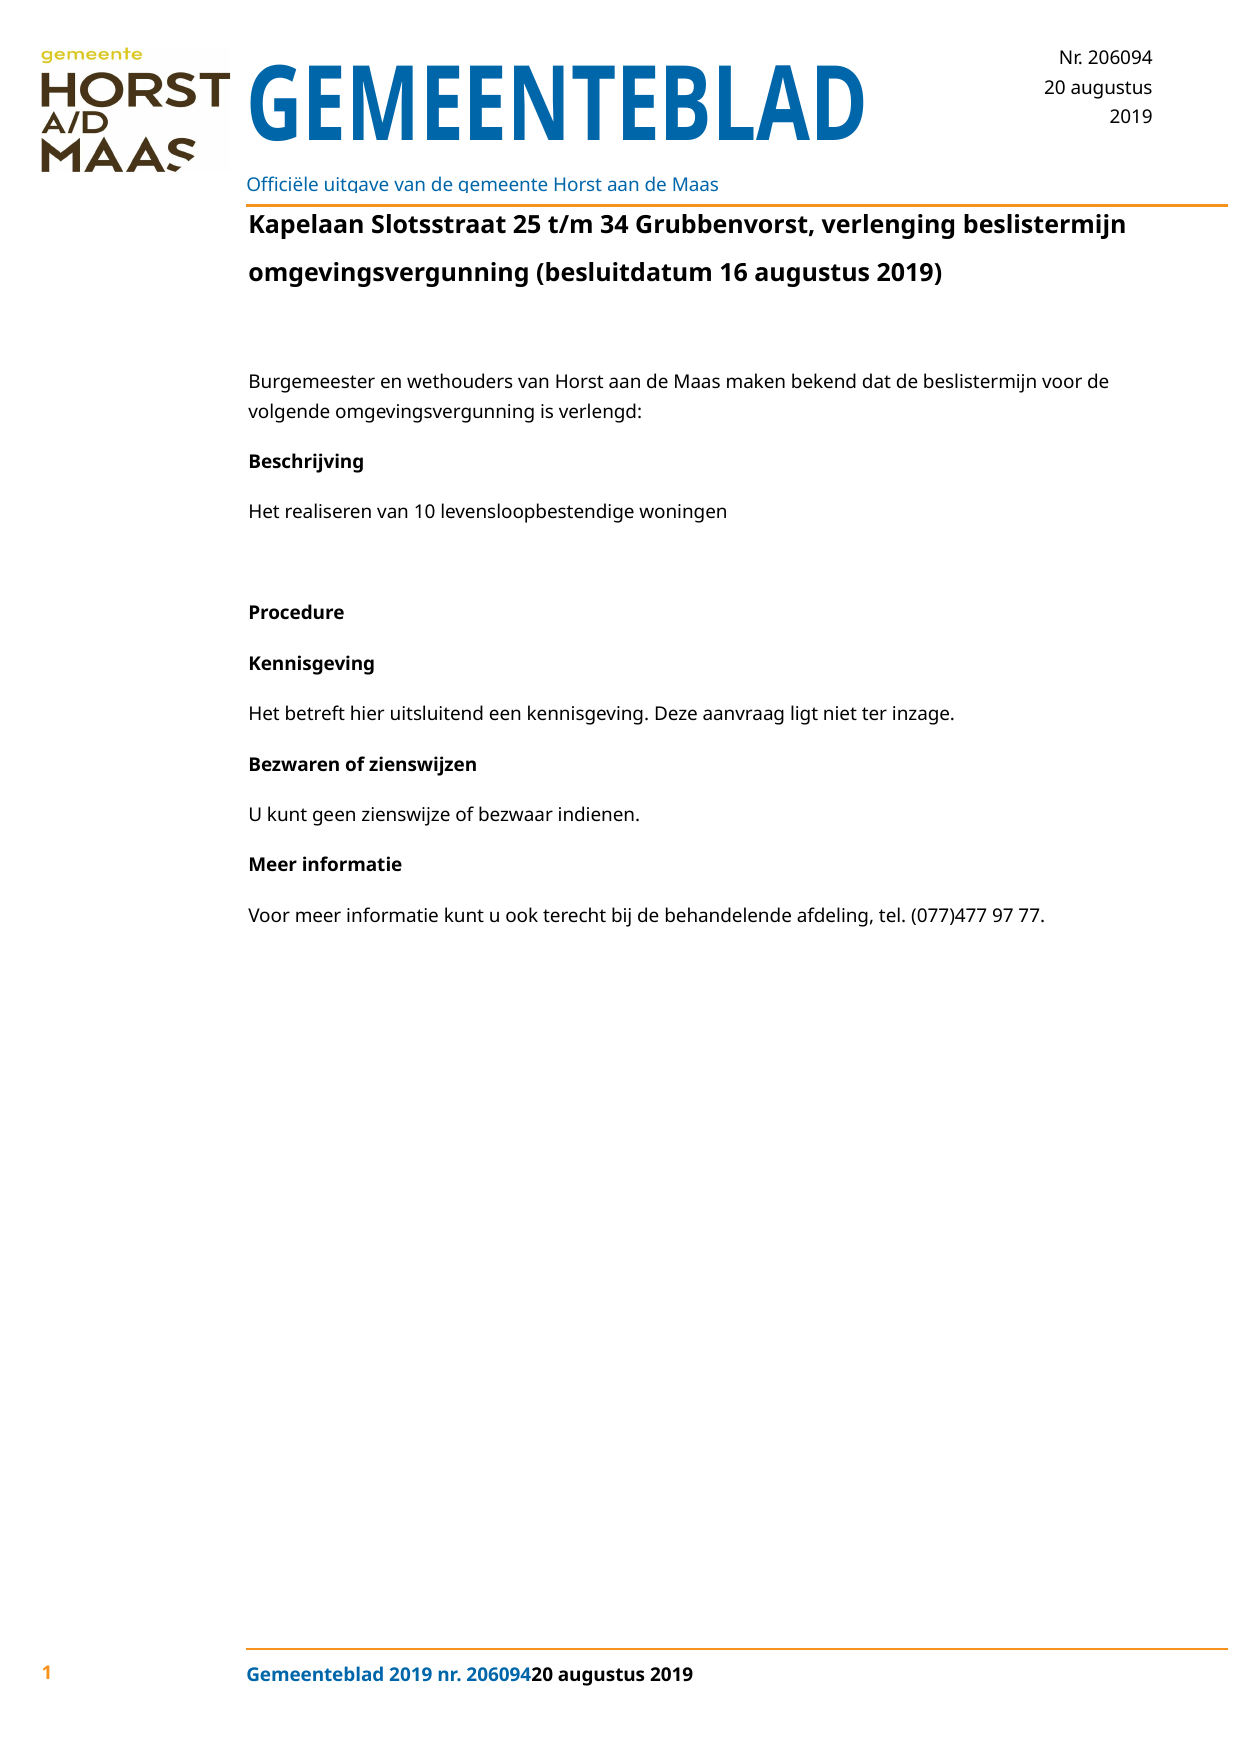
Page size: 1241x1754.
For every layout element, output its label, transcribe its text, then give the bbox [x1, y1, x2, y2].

text Het realiseren van 10 levensloopbestendige woningen [248, 499, 1152, 524]
text Beschrijving [248, 448, 1152, 474]
text Voor meer informatie kunt u ook terecht bij de behandelende afdeling, tel. (077)477 97 77. [248, 902, 1152, 928]
picture [41, 47, 231, 172]
text Het betreft hier uitsluitend een kennisgeving. Deze aanvraag ligt niet ter inzage. [248, 700, 1152, 726]
text Burgemeester en wethouders van Horst aan de Maas maken bekend dat de beslistermijn voor de volgende omgevingsvergunning is verlengd: [248, 368, 1152, 424]
text U kunt geen zienswijze of bezwaar indienen. [248, 801, 1152, 827]
text Kapelaan Slotsstraat 25 t/m 34 Grubbenvorst, verlenging beslistermijn omgevingsvergunning (besluitdatum 16 augustus 2019) [248, 207, 1152, 288]
text Bezwaren of zienswijzen [248, 751, 1152, 777]
text Kennisgeving [248, 650, 1152, 676]
text Meer informatie [248, 852, 1152, 877]
text Procedure [248, 599, 1152, 625]
